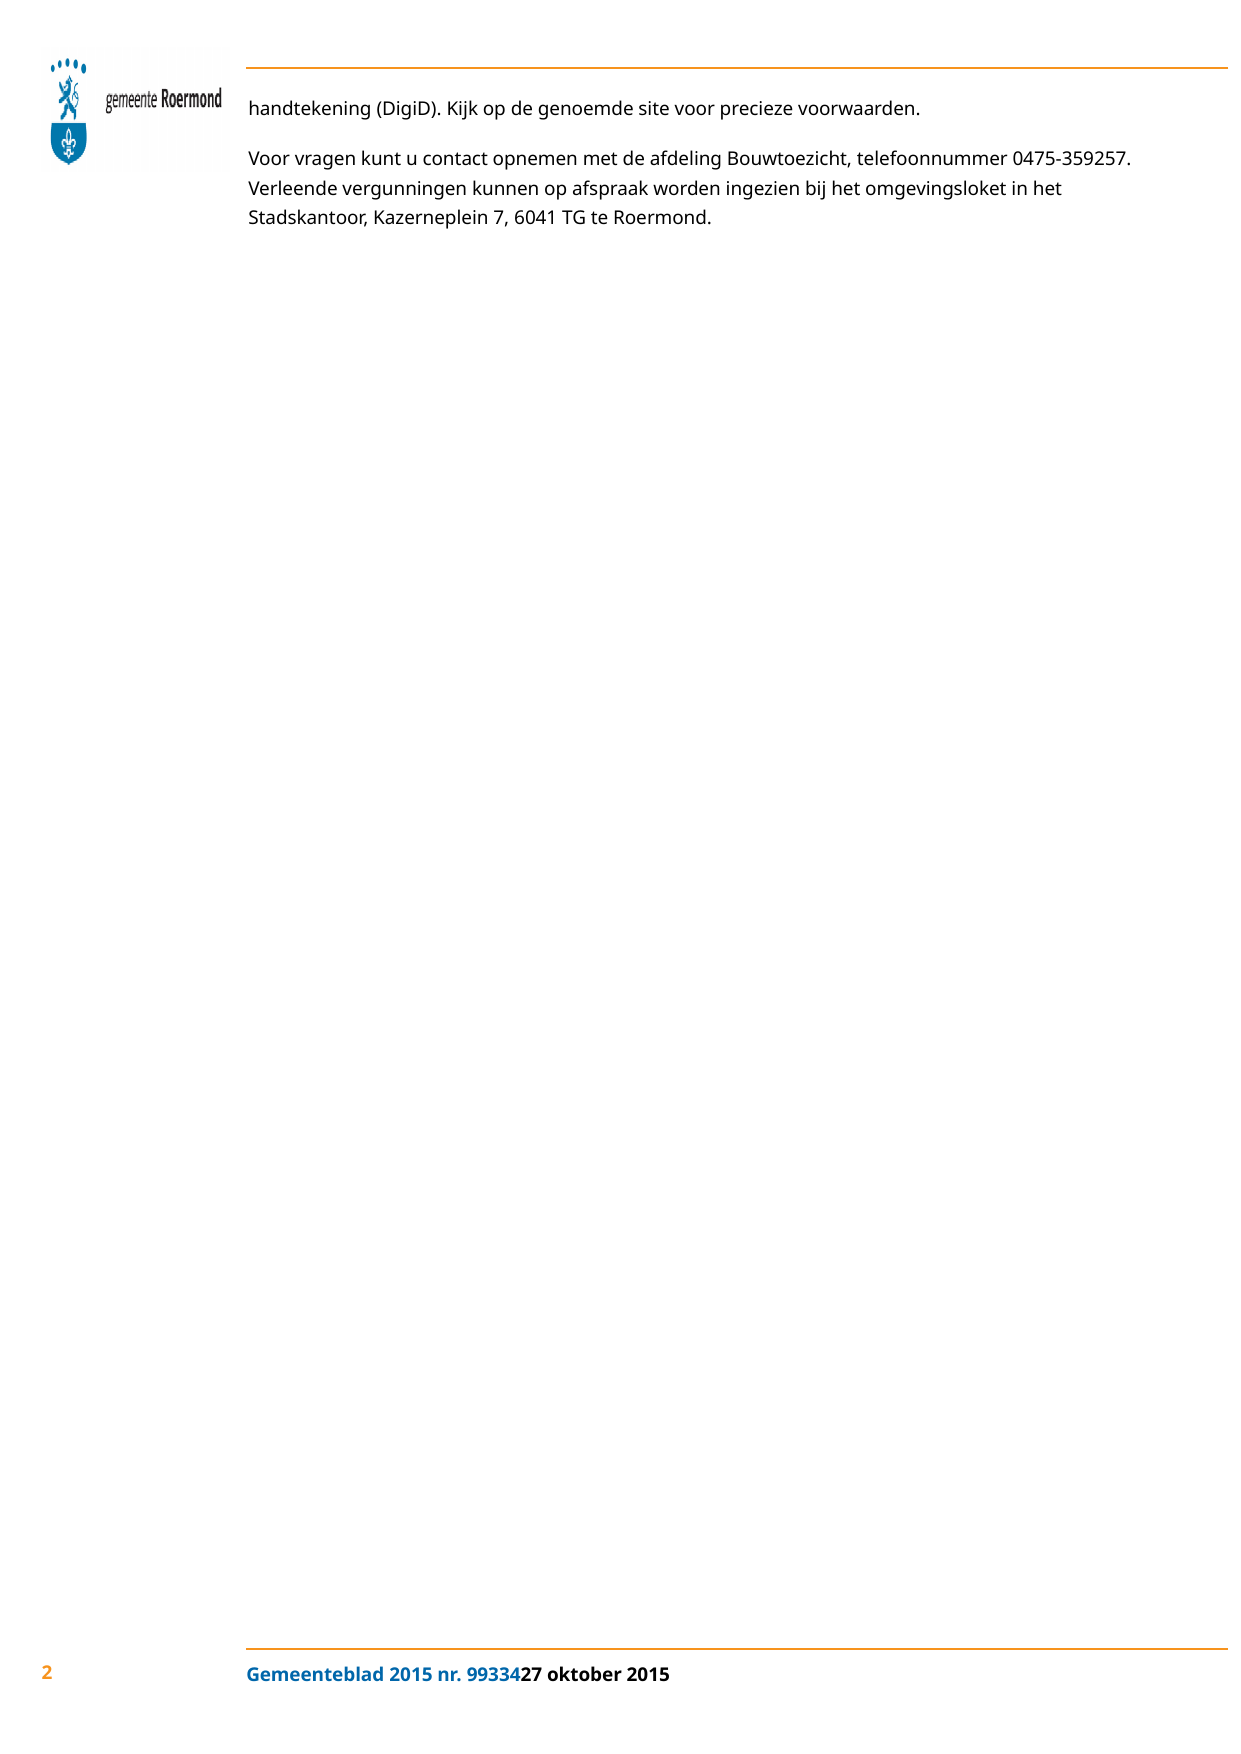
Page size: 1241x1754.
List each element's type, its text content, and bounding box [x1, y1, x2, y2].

text Voor vragen kunt u contact opnemen met de afdeling Bouwtoezicht, telefoonnummer 0475-359257. Verleende vergunningen kunnen op afspraak worden ingezien bij het omgevingsloket in het Stadskantoor, Kazerneplein 7, 6041 TG te Roermond. [248, 145, 1152, 230]
picture [41, 47, 231, 172]
text handtekening (DigiD). Kijk op de genoemde site voor precieze voorwaarden. [248, 95, 1152, 121]
